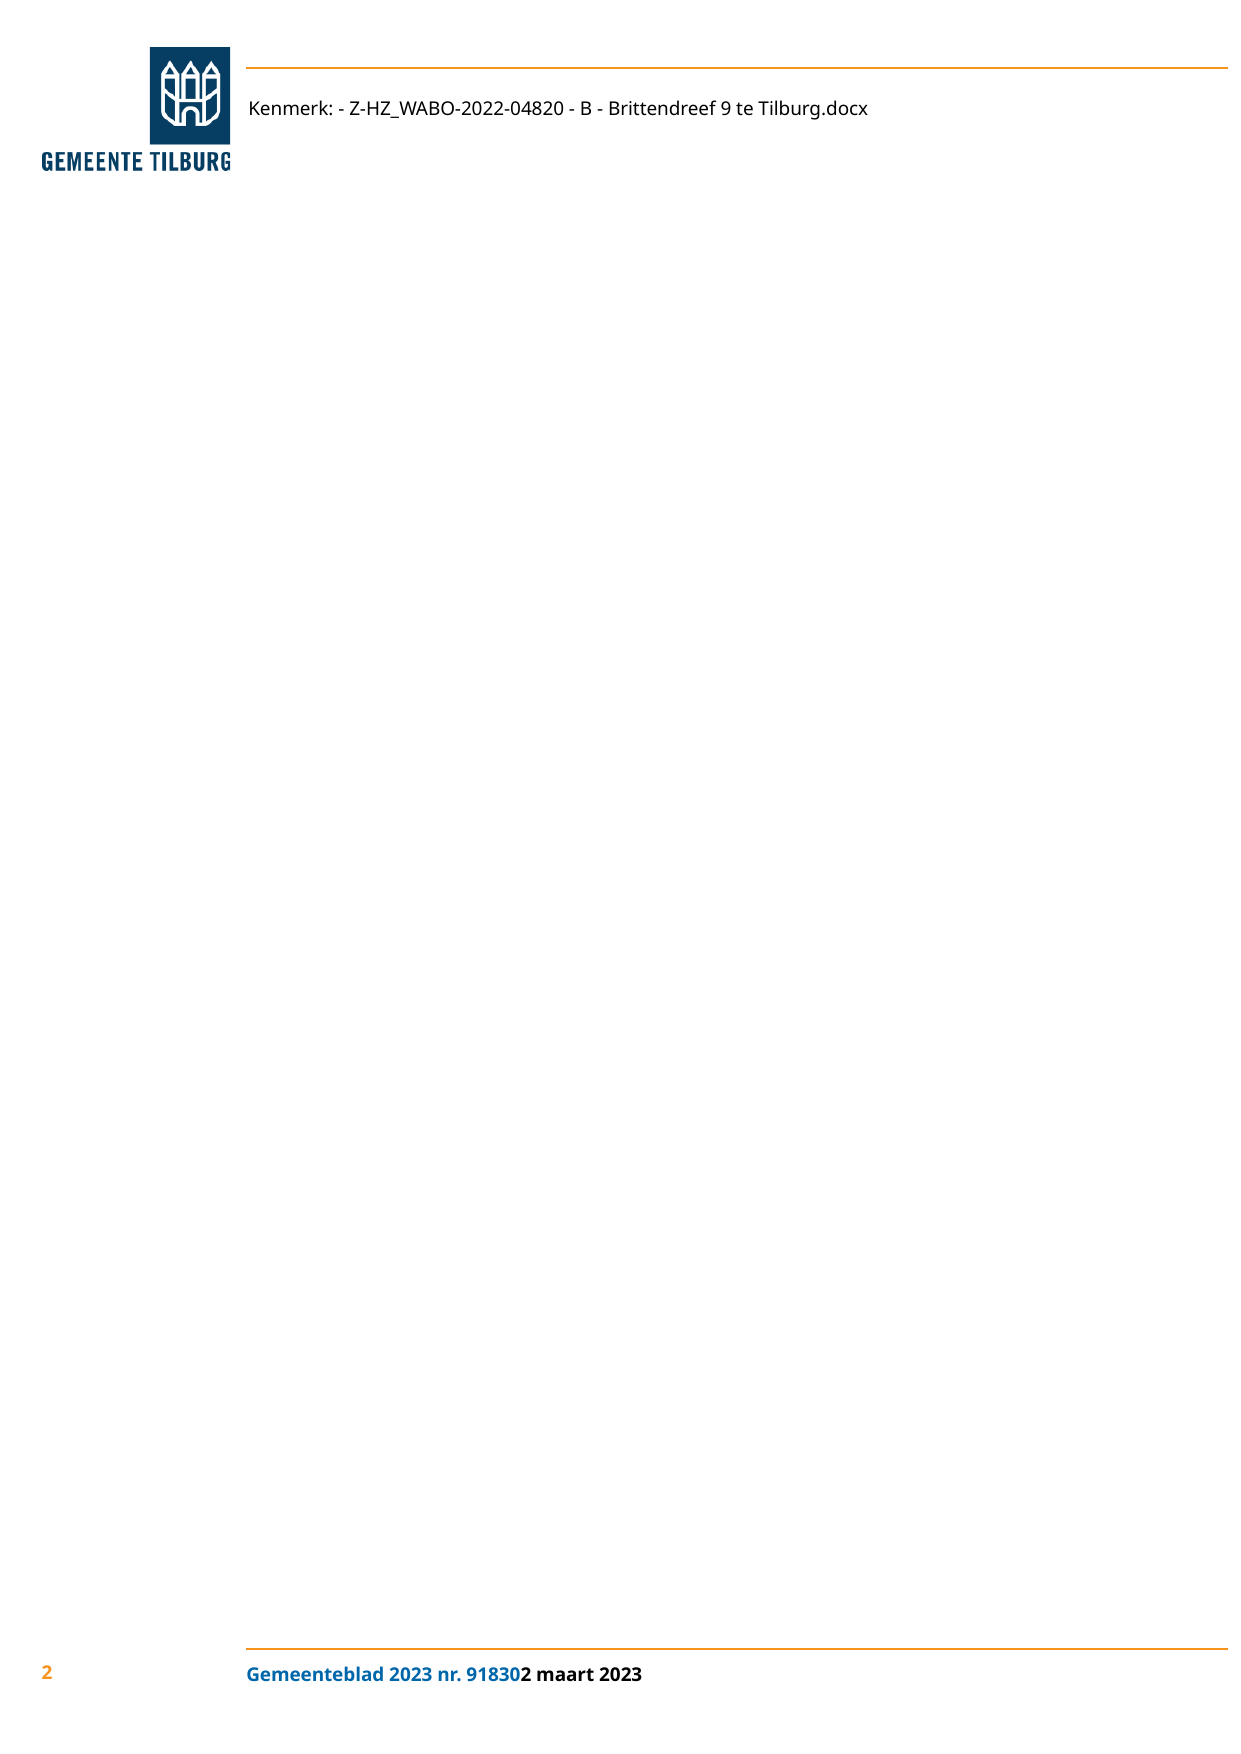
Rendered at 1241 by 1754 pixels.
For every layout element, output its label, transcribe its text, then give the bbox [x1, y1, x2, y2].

text Kenmerk: - Z-HZ_WABO-2022-04820 - B - Brittendreef 9 te Tilburg.docx [248, 95, 1152, 121]
picture [41, 47, 231, 172]
